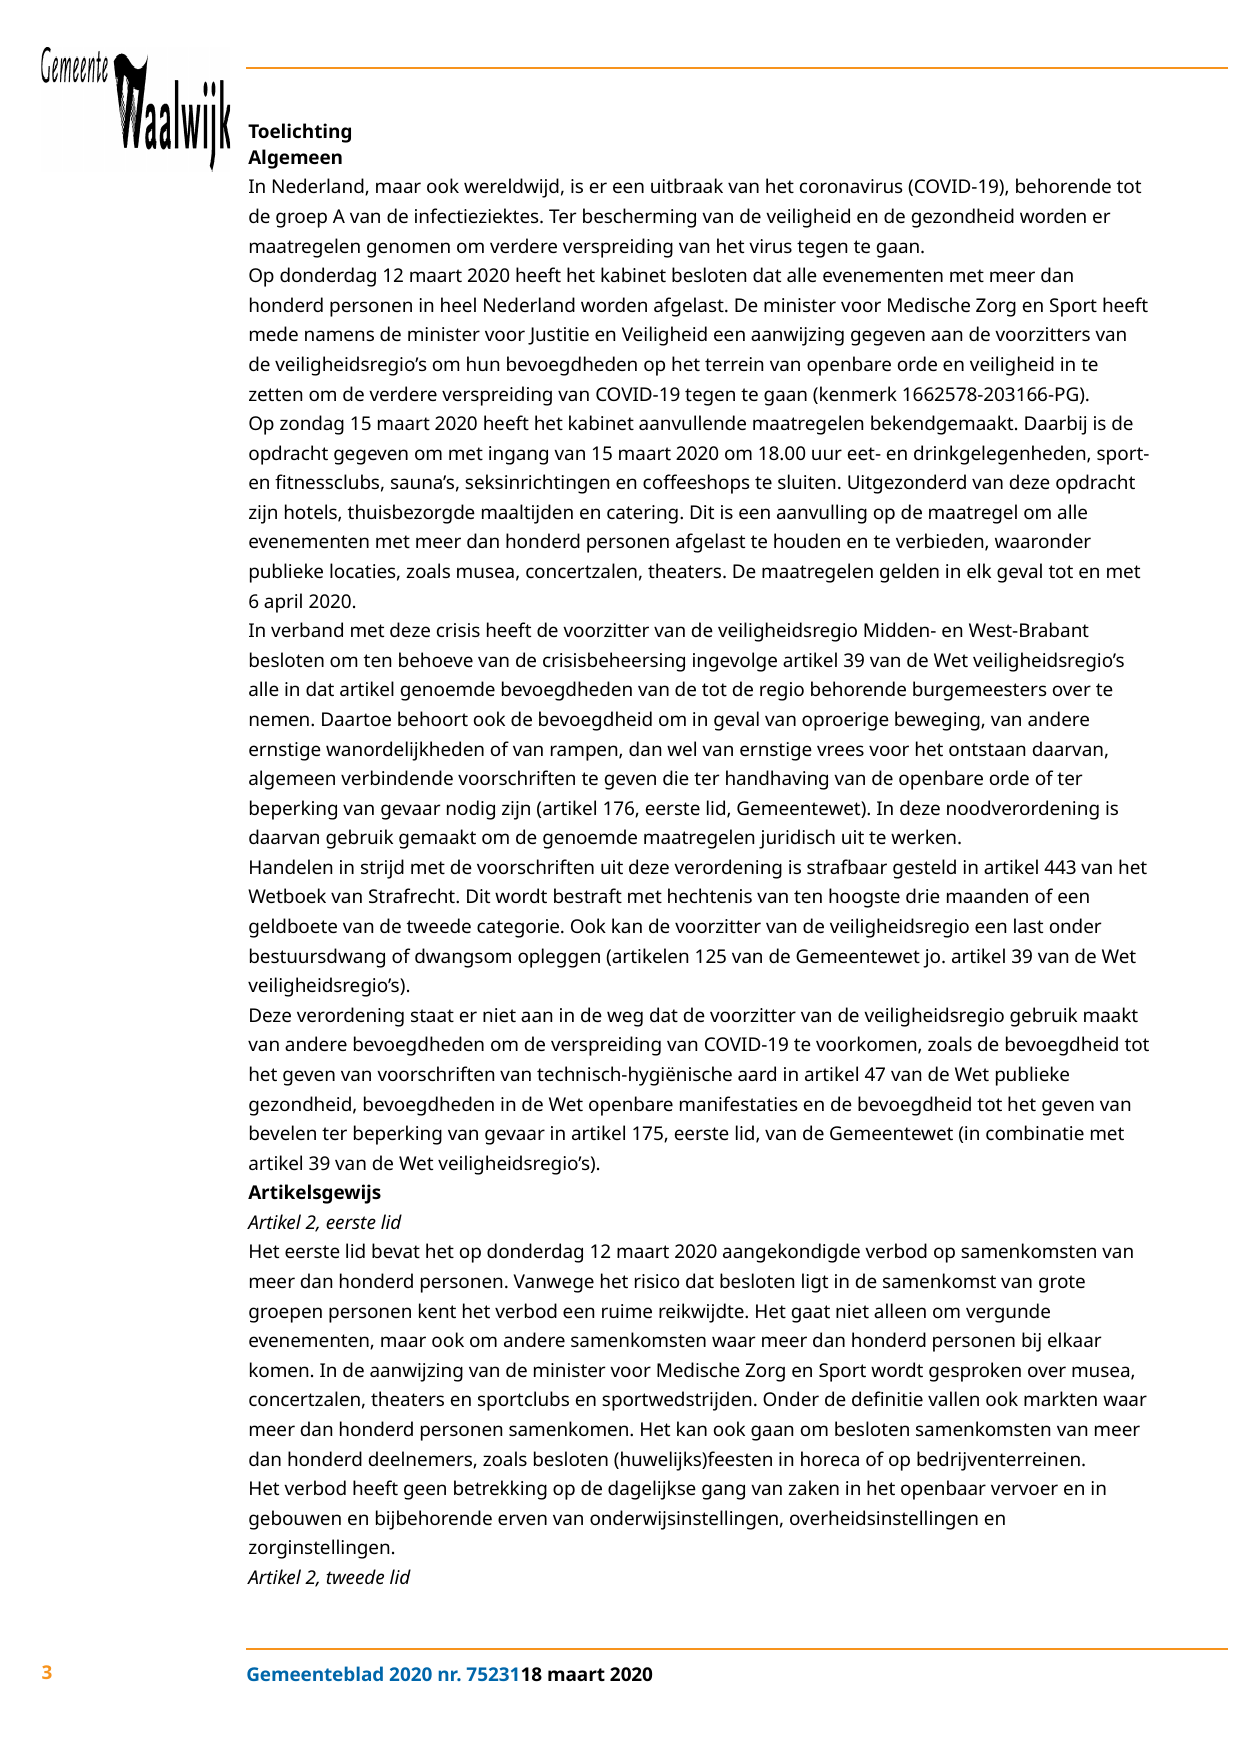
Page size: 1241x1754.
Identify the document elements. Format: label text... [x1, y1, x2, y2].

text In Nederland, maar ook wereldwijd, is er een uitbraak van het coronavirus (COVID-19), behorende tot de groep A van de infectieziektes. Ter bescherming van de veiligheid en de gezondheid worden er maatregelen genomen om verdere verspreiding van het virus tegen te gaan. [248, 174, 1152, 259]
text Artikelsgewijs [248, 1179, 1152, 1205]
text Handelen in strijd met de voorschriften uit deze verordening is strafbaar gesteld in artikel 443 van het Wetboek van Strafrecht. Dit wordt bestraft met hechtenis van ten hoogste drie maanden of een geldboete van de tweede categorie. Ook kan de voorzitter van de veiligheidsregio een last onder bestuursdwang of dwangsom opleggen (artikelen 125 van de Gemeentewet jo. artikel 39 van de Wet veiligheidsregio’s). [248, 854, 1152, 998]
picture [41, 47, 231, 172]
text Algemeen [248, 144, 1152, 170]
text Op zondag 15 maart 2020 heeft het kabinet aanvullende maatregelen bekendgemaakt. Daarbij is de opdracht gegeven om met ingang van 15 maart 2020 om 18.00 uur eet- en drinkgelegenheden, sport- en fitnessclubs, sauna’s, seksinrichtingen en coffeeshops te sluiten. Uitgezonderd van deze opdracht zijn hotels, thuisbezorgde maaltijden en catering. Dit is een aanvulling op de maatregel om alle evenementen met meer dan honderd personen afgelast te houden en te verbieden, waaronder publieke locaties, zoals musea, concertzalen, theaters. De maatregelen gelden in elk geval tot en met 6 april 2020. [248, 410, 1152, 614]
text Op donderdag 12 maart 2020 heeft het kabinet besloten dat alle evenementen met meer dan honderd personen in heel Nederland worden afgelast. De minister voor Medische Zorg en Sport heeft mede namens de minister voor Justitie en Veiligheid een aanwijzing gegeven aan de voorzitters van de veiligheidsregio’s om hun bevoegdheden op het terrein van openbare orde en veiligheid in te zetten om de verdere verspreiding van COVID-19 tegen te gaan (kenmerk 1662578-203166-PG). [248, 262, 1152, 407]
text In verband met deze crisis heeft de voorzitter van de veiligheidsregio Midden- en West-Brabant besloten om ten behoeve van de crisisbeheersing ingevolge artikel 39 van de Wet veiligheidsregio’s alle in dat artikel genoemde bevoegdheden van de tot de regio behorende burgemeesters over te nemen. Daartoe behoort ook de bevoegdheid om in geval van oproerige beweging, van andere ernstige wanordelijkheden of van rampen, dan wel van ernstige vrees voor het ontstaan daarvan, algemeen verbindende voorschriften te geven die ter handhaving van de openbare orde of ter beperking van gevaar nodig zijn (artikel 176, eerste lid, Gemeentewet). In deze noodverordening is daarvan gebruik gemaakt om de genoemde maatregelen juridisch uit te werken. [248, 617, 1152, 850]
text Het verbod heeft geen betrekking op de dagelijkse gang van zaken in het openbaar vervoer en in gebouwen en bijbehorende erven van onderwijsinstellingen, overheidsinstellingen en zorginstellingen. [248, 1475, 1152, 1560]
text Artikel 2, tweede lid [248, 1564, 1152, 1590]
text Het eerste lid bevat het op donderdag 12 maart 2020 aangekondigde verbod op samenkomsten van meer dan honderd personen. Vanwege het risico dat besloten ligt in de samenkomst van grote groepen personen kent het verbod een ruime reikwijdte. Het gaat niet alleen om vergunde evenementen, maar ook om andere samenkomsten waar meer dan honderd personen bij elkaar komen. In de aanwijzing van de minister voor Medische Zorg en Sport wordt gesproken over musea, concertzalen, theaters en sportclubs en sportwedstrijden. Onder de definitie vallen ook markten waar meer dan honderd personen samenkomen. Het kan ook gaan om besloten samenkomsten van meer dan honderd deelnemers, zoals besloten (huwelijks)feesten in horeca of op bedrijventerreinen. [248, 1239, 1152, 1472]
text Artikel 2, eerste lid [248, 1209, 1152, 1235]
text Deze verordening staat er niet aan in de weg dat de voorzitter van de veiligheidsregio gebruik maakt van andere bevoegdheden om de verspreiding van COVID-19 te voorkomen, zoals de bevoegdheid tot het geven van voorschriften van technisch-hygiënische aard in artikel 47 van de Wet publieke gezondheid, bevoegdheden in de Wet openbare manifestaties en de bevoegdheid tot het geven van bevelen ter beperking van gevaar in artikel 175, eerste lid, van de Gemeentewet (in combinatie met artikel 39 van de Wet veiligheidsregio’s). [248, 1002, 1152, 1176]
text Toelichting [248, 116, 1152, 144]
